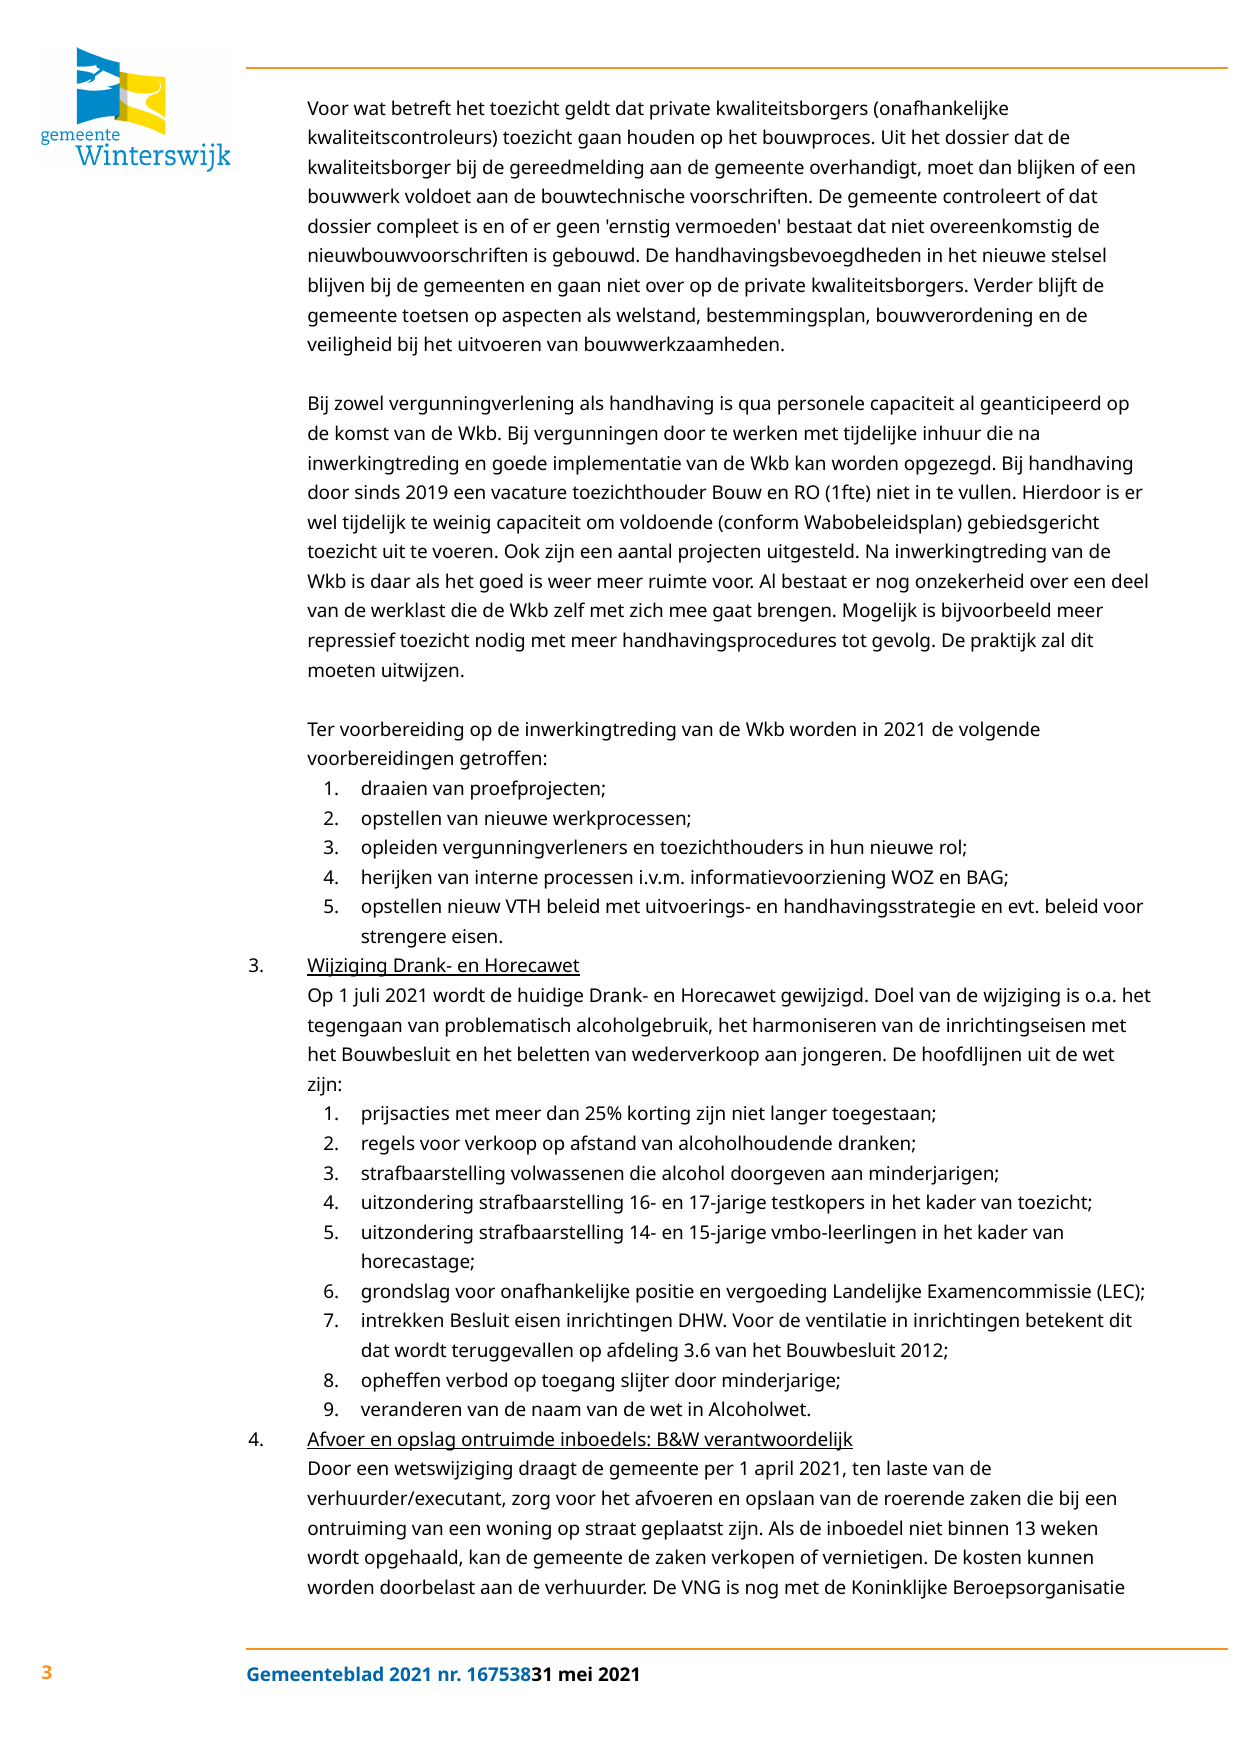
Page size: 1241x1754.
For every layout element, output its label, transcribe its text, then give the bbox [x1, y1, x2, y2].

list opheffen verbod op toegang slijter door minderjarige; [323, 1367, 1152, 1393]
list opstellen van nieuwe werkprocessen; [323, 805, 1152, 831]
list opleiden vergunningverleners en toezichthouders in hun nieuwe rol; [323, 834, 1152, 860]
list Voor wat betreft het toezicht geldt dat private kwaliteitsborgers (onafhankelijke kwaliteitscontroleurs) toezicht gaan houden op het bouwproces. Uit het dossier dat de kwaliteitsborger bij de gereedmelding aan de gemeente overhandigt, moet dan blijken of een bouwwerk voldoet aan de bouwtechnische voorschriften. De gemeente controleert of dat dossier compleet is en of er geen 'ernstig vermoeden' bestaat dat niet overeenkomstig de nieuwbouwvoorschriften is gebouwd. De handhavingsbevoegdheden in het nieuwe stelsel blijven bij de gemeenten en gaan niet over op de private kwaliteitsborgers. Verder blijft de gemeente toetsen op aspecten als welstand, bestemmingsplan, bouwverordening en de veiligheid bij het uitvoeren van bouwwerkzaamheden. [248, 95, 1152, 357]
list Bij zowel vergunningverlening als handhaving is qua personele capaciteit al geanticipeerd op de komst van de Wkb. Bij vergunningen door te werken met tijdelijke inhuur die na inwerkingtreding en goede implementatie van de Wkb kan worden opgezegd. Bij handhaving door sinds 2019 een vacature toezichthouder Bouw en RO (1fte) niet in te vullen. Hierdoor is er wel tijdelijk te weinig capaciteit om voldoende (conform Wabobeleidsplan) gebiedsgericht toezicht uit te voeren. Ook zijn een aantal projecten uitgesteld. Na inwerkingtreding van de Wkb is daar als het goed is weer meer ruimte voor. Al bestaat er nog onzekerheid over een deel van de werklast die de Wkb zelf met zich mee gaat brengen. Mogelijk is bijvoorbeeld meer repressief toezicht nodig met meer handhavingsprocedures tot gevolg. De praktijk zal dit moeten uitwijzen. [248, 391, 1152, 683]
picture [41, 47, 231, 172]
list prijsacties met meer dan 25% korting zijn niet langer toegestaan; [323, 1101, 1152, 1126]
list Afvoer en opslag ontruimde inboedels: B&W verantwoordelijk [248, 1426, 1152, 1452]
picture [225, 153, 231, 162]
list uitzondering strafbaarstelling 16- en 17-jarige testkopers in het kader van toezicht; [323, 1189, 1152, 1215]
list regels voor verkoop op afstand van alcoholhoudende dranken; [323, 1130, 1152, 1156]
list strafbaarstelling volwassenen die alcohol doorgeven aan minderjarigen; [323, 1160, 1152, 1186]
list grondslag voor onafhankelijke positie en vergoeding Landelijke Examencommissie (LEC); [323, 1278, 1152, 1304]
list Ter voorbereiding op de inwerkingtreding van de Wkb worden in 2021 de volgende voorbereidingen getroffen: [248, 716, 1152, 771]
list uitzondering strafbaarstelling 14- en 15-jarige vmbo-leerlingen in het kader van horecastage; [323, 1219, 1152, 1274]
list draaien van proefprojecten; [323, 775, 1152, 801]
list opstellen nieuw VTH beleid met uitvoerings- en handhavingsstrategie en evt. beleid voor strengere eisen. [323, 893, 1152, 949]
list intrekken Besluit eisen inrichtingen DHW. Voor de ventilatie in inrichtingen betekent dit dat wordt teruggevallen op afdeling 3.6 van het Bouwbesluit 2012; [323, 1308, 1152, 1363]
list veranderen van de naam van de wet in Alcoholwet. [323, 1396, 1152, 1422]
list Wijziging Drank- en Horecawet [248, 953, 1152, 978]
list herijken van interne processen i.v.m. informatievoorziening WOZ en BAG; [323, 864, 1152, 890]
list Door een wetswijziging draagt de gemeente per 1 april 2021, ten laste van de verhuurder/executant, zorg voor het afvoeren en opslaan van de roerende zaken die bij een ontruiming van een woning op straat geplaatst zijn. Als de inboedel niet binnen 13 weken wordt opgehaald, kan de gemeente de zaken verkopen of vernietigen. De kosten kunnen worden doorbelast aan de verhuurder. De VNG is nog met de Koninklijke Beroepsorganisatie [248, 1456, 1152, 1600]
list Op 1 juli 2021 wordt de huidige Drank- en Horecawet gewijzigd. Doel van de wijziging is o.a. het tegengaan van problematisch alcoholgebruik, het harmoniseren van de inrichtingseisen met het Bouwbesluit en het beletten van wederverkoop aan jongeren. De hoofdlijnen uit de wet zijn: [248, 982, 1152, 1097]
